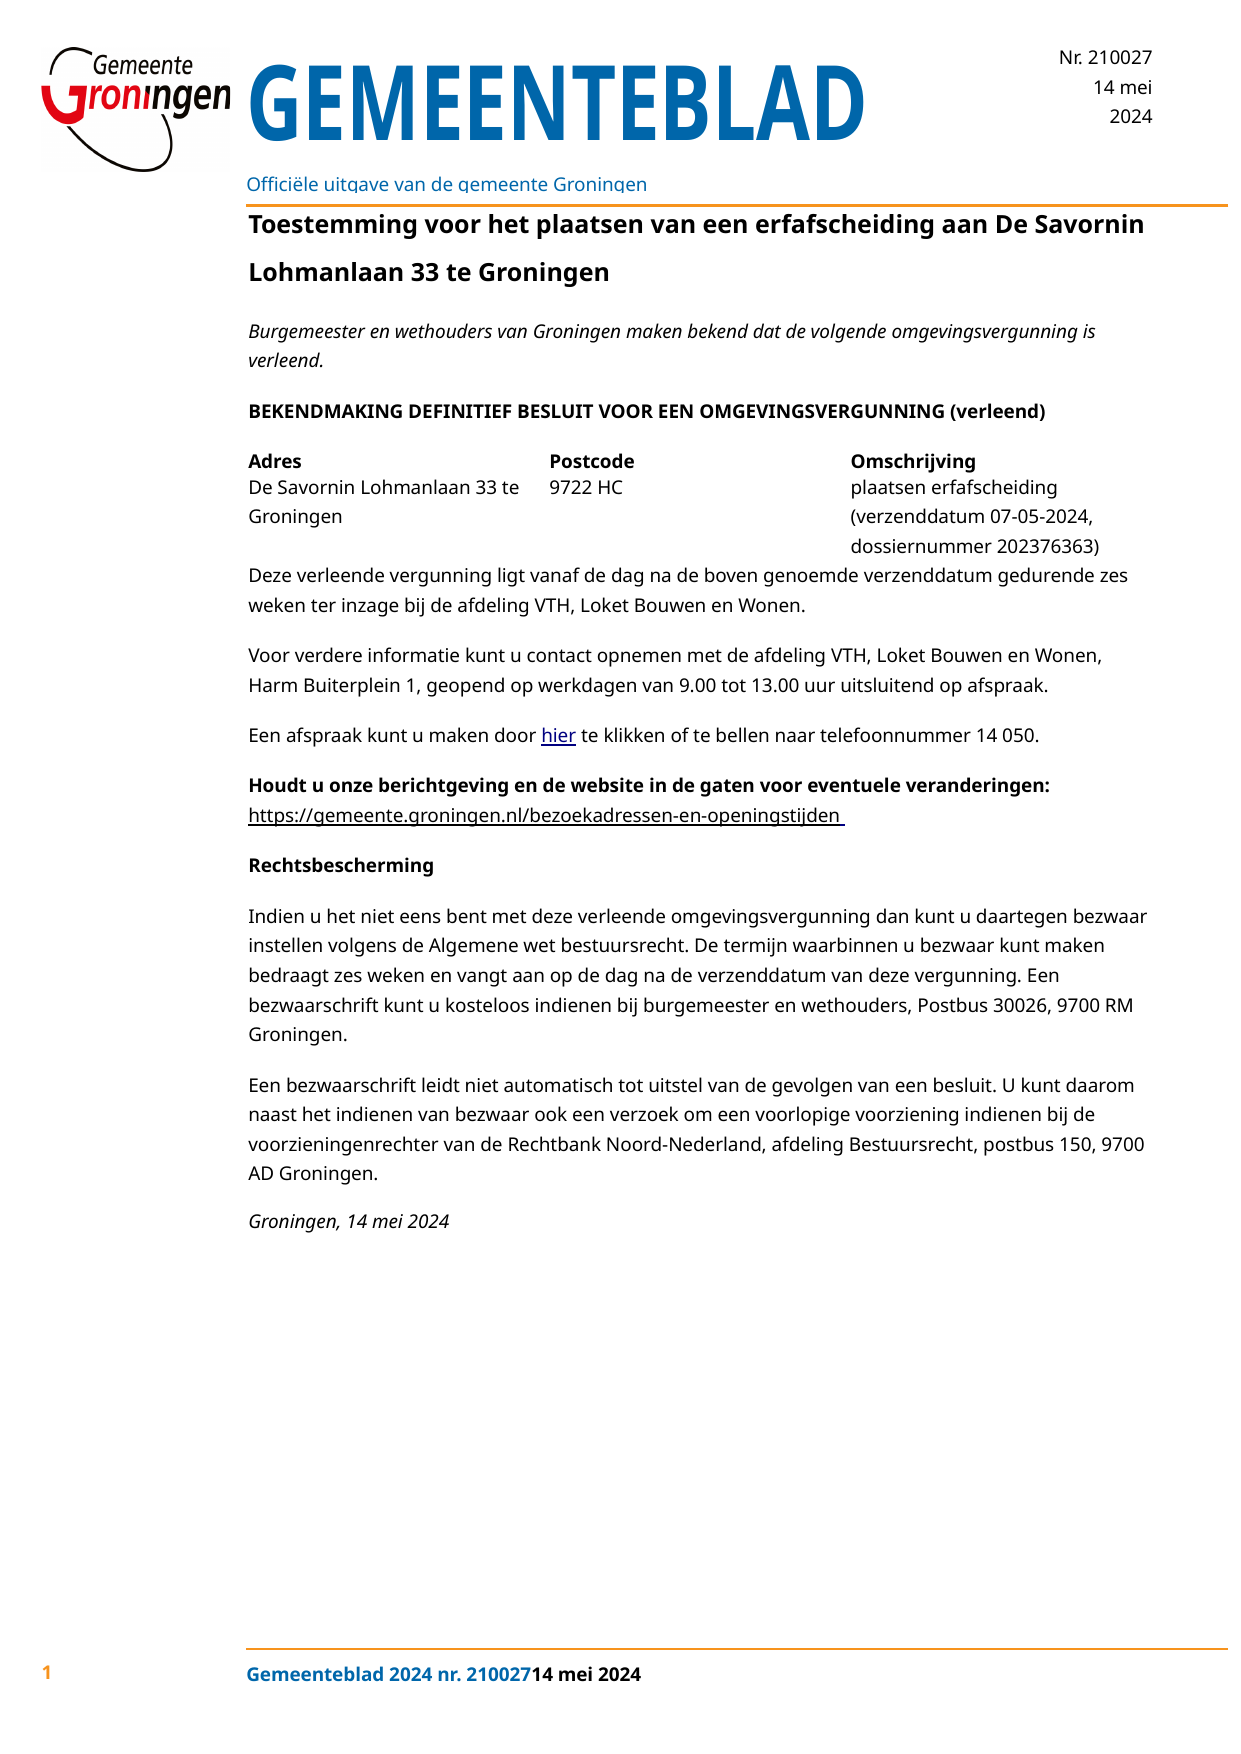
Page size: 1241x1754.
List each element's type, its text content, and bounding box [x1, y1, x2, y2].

text Toestemming voor het plaatsen van een erfafscheiding aan De Savornin Lohmanlaan 33 te Groningen [248, 207, 1152, 288]
text Groningen, 14 mei 2024 [248, 1208, 1152, 1234]
text Een afspraak kunt u maken door hier te klikken of te bellen naar telefoonnummer 14 050. [248, 722, 1152, 748]
text Deze verleende vergunning ligt vanaf de dag na de boven genoemde verzenddatum gedurende zes weken ter inzage bij de afdeling VTH, Loket Bouwen en Wonen. [248, 562, 1152, 618]
table_header Omschrijving [850, 449, 1152, 474]
text Indien u het niet eens bent met deze verleende omgevingsvergunning dan kunt u daartegen bezwaar instellen volgens de Algemene wet bestuursrecht. De termijn waarbinnen u bezwaar kunt maken bedraagt zes weken en vangt aan op de dag na de verzenddatum van deze vergunning. Een bezwaarschrift kunt u kosteloos indienen bij burgemeester en wethouders, Postbus 30026, 9700 RM Groningen. [248, 903, 1152, 1047]
table_cell De Savornin Lohmanlaan 33 te Groningen [248, 474, 549, 559]
text Voor verdere informatie kunt u contact opnemen met de afdeling VTH, Loket Bouwen en Wonen, Harm Buiterplein 1, geopend op werkdagen van 9.00 tot 13.00 uur uitsluitend op afspraak. [248, 642, 1152, 698]
text Burgemeester en wethouders van Groningen maken bekend dat de volgende omgevingsvergunning is verleend. [248, 318, 1152, 373]
text Rechtsbescherming [248, 853, 1152, 878]
table_cell plaatsen erfafscheiding (verzenddatum 07-05-2024, dossiernummer 202376363) [850, 474, 1152, 559]
text BEKENDMAKING DEFINITIEF BESLUIT VOOR EEN OMGEVINGSVERGUNNING (verleend) [248, 398, 1152, 424]
picture [41, 47, 231, 172]
text Houdt u onze berichtgeving en de website in de gaten voor eventuele veranderingen: https://gemeente.groningen.nl/bezoekadressen-en-openingstijden [248, 773, 1152, 828]
text Een bezwaarschrift leidt niet automatisch tot uitstel van de gevolgen van een besluit. U kunt daarom naast het indienen van bezwaar ook een verzoek om een voorlopige voorziening indienen bij de voorzieningenrechter van de Rechtbank Noord-Nederland, afdeling Bestuursrecht, postbus 150, 9700 AD Groningen. [248, 1072, 1152, 1186]
table_cell 9722 HC [549, 474, 850, 559]
table_header Postcode [549, 449, 850, 474]
table_header Adres [248, 449, 549, 474]
